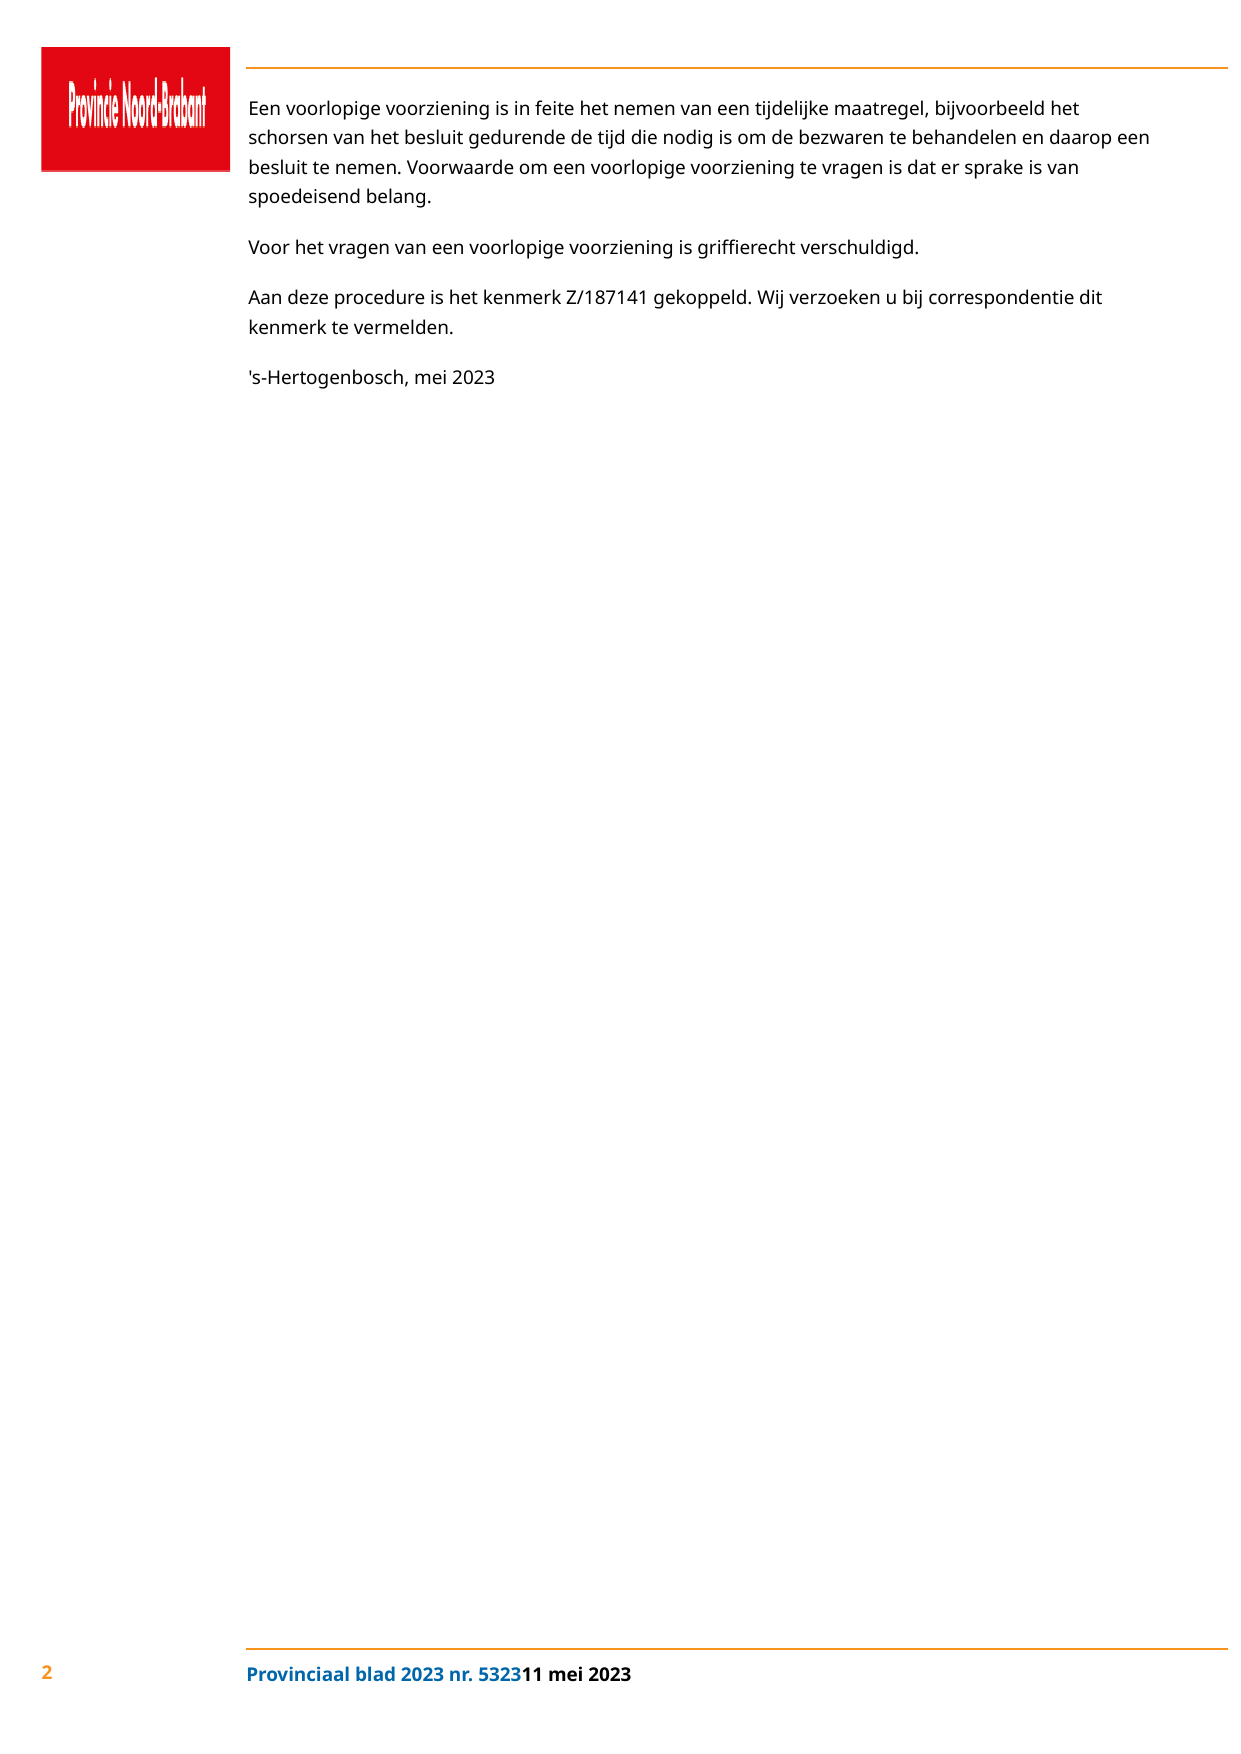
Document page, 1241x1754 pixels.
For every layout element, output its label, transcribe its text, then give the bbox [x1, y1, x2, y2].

text Aan deze procedure is het kenmerk Z/187141 gekoppeld. Wij verzoeken u bij correspondentie dit kenmerk te vermelden. [248, 284, 1152, 340]
picture [41, 47, 231, 172]
text 's-Hertogenbosch, mei 2023 [248, 364, 1152, 390]
text Een voorlopige voorziening is in feite het nemen van een tijdelijke maatregel, bijvoorbeeld het schorsen van het besluit gedurende de tijd die nodig is om de bezwaren te behandelen en daarop een besluit te nemen. Voorwaarde om een voorlopige voorziening te vragen is dat er sprake is van spoedeisend belang. [248, 95, 1152, 209]
text Voor het vragen van een voorlopige voorziening is griffierecht verschuldigd. [248, 234, 1152, 260]
